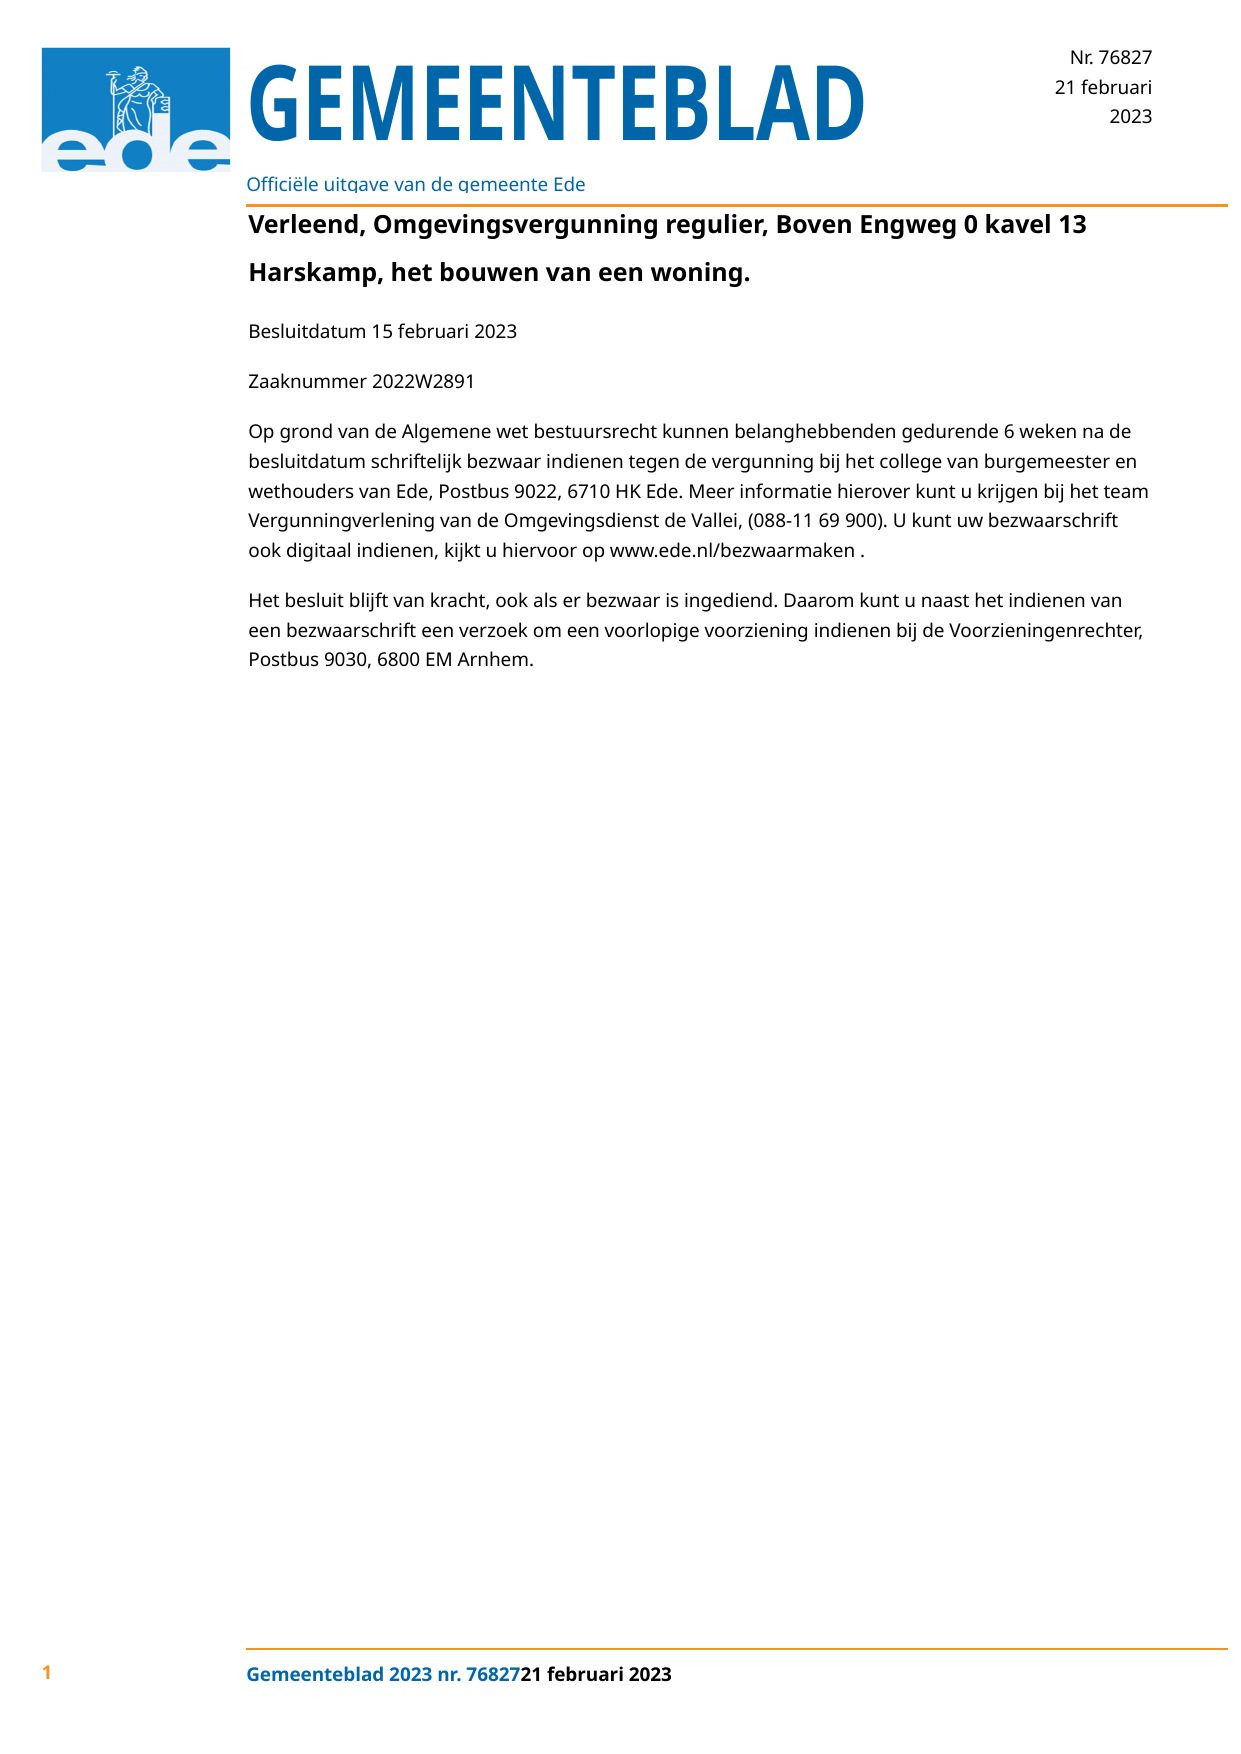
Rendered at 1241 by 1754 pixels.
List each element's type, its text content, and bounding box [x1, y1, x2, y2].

text Het besluit blijft van kracht, ook als er bezwaar is ingediend. Daarom kunt u naast het indienen van een bezwaarschrift een verzoek om een voorlopige voorziening indienen bij de Voorzieningenrechter, Postbus 9030, 6800 EM Arnhem. [248, 587, 1152, 672]
text Zaaknummer 2022W2891 [248, 368, 1152, 394]
text Besluitdatum 15 februari 2023 [248, 318, 1152, 344]
picture [41, 47, 231, 172]
text Verleend, Omgevingsvergunning regulier, Boven Engweg 0 kavel 13 Harskamp, het bouwen van een woning. [248, 207, 1152, 288]
text Op grond van de Algemene wet bestuursrecht kunnen belanghebbenden gedurende 6 weken na de besluitdatum schriftelijk bezwaar indienen tegen de vergunning bij het college van burgemeester en wethouders van Ede, Postbus 9022, 6710 HK Ede. Meer informatie hierover kunt u krijgen bij het team Vergunningverlening van de Omgevingsdienst de Vallei, (088-11 69 900). U kunt uw bezwaarschrift ook digitaal indienen, kijkt u hiervoor op www.ede.nl/bezwaarmaken . [248, 419, 1152, 563]
